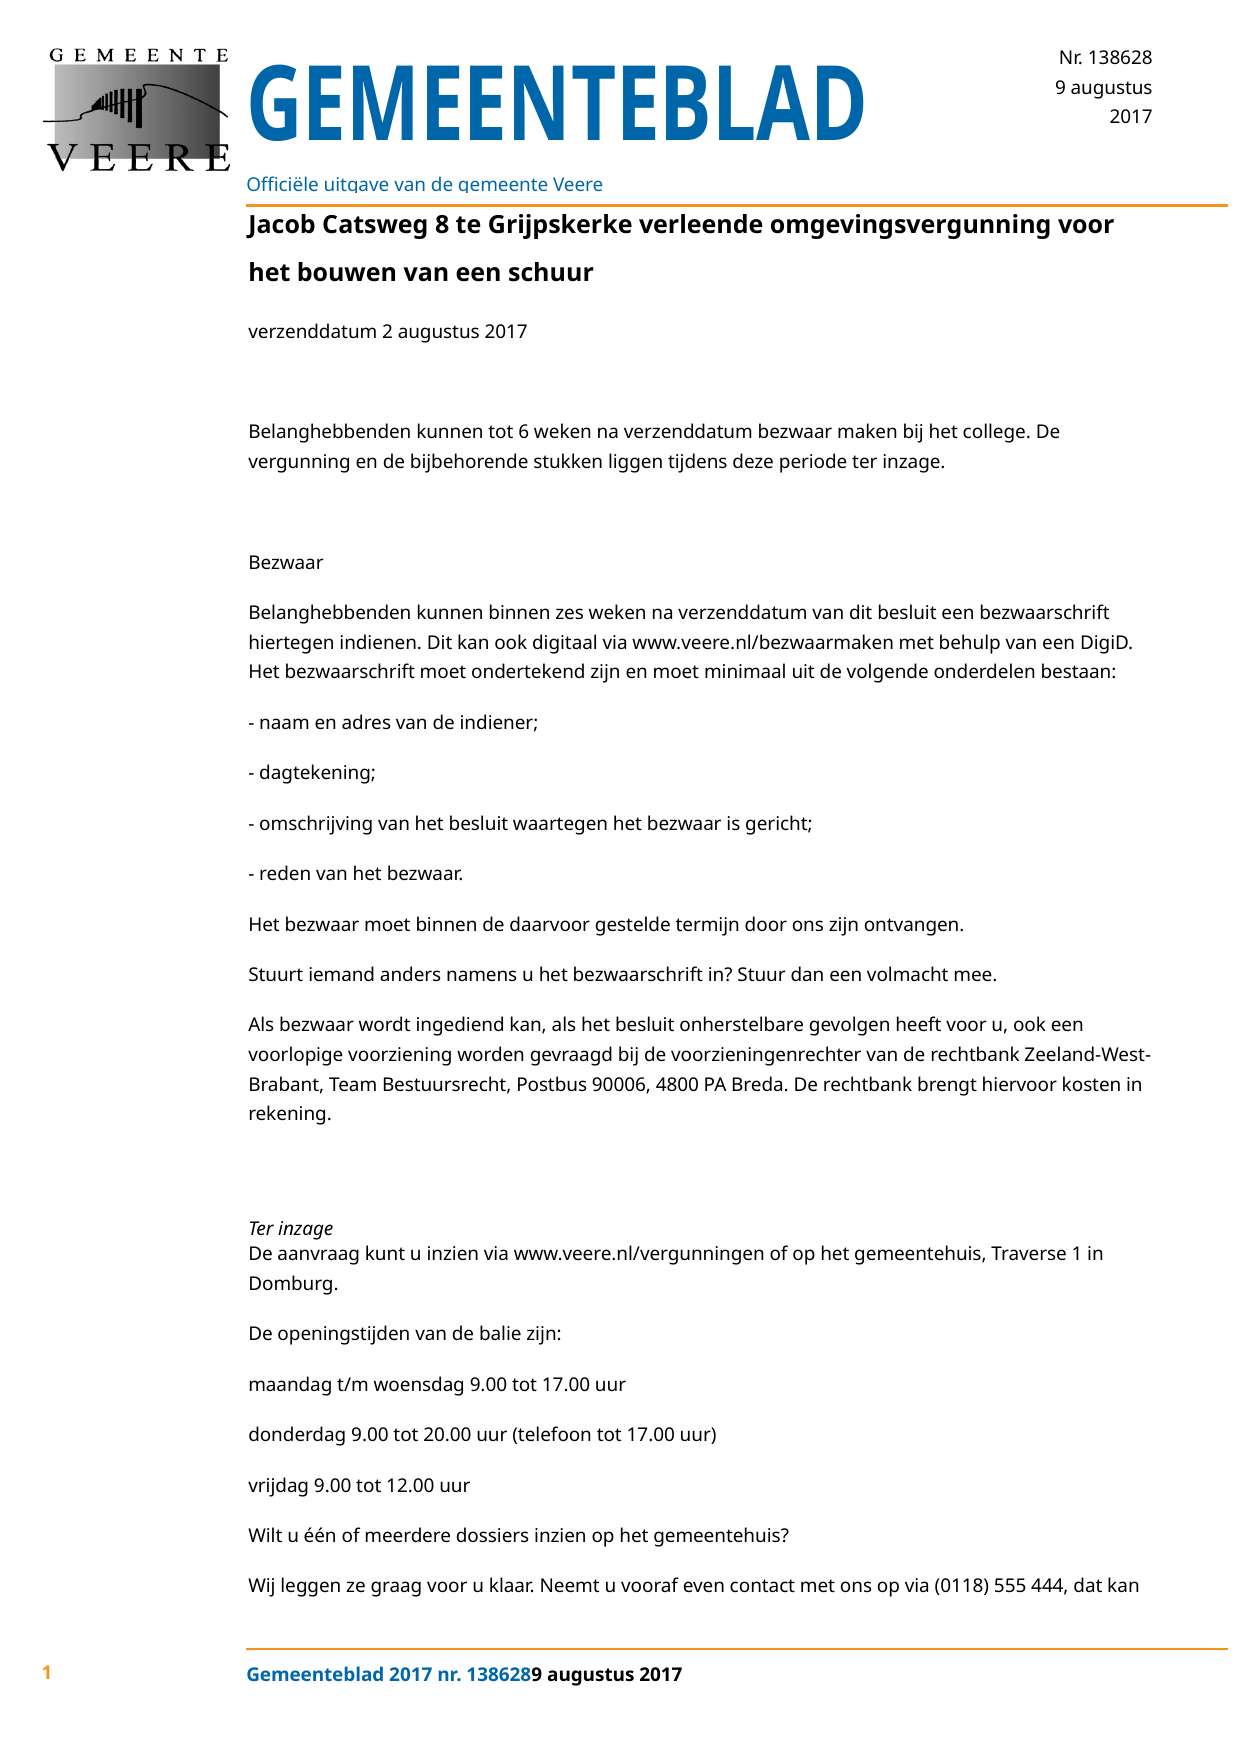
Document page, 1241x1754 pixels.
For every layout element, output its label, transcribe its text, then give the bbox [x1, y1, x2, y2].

text - naam en adres van de indiener; [248, 709, 1152, 735]
text Het bezwaar moet binnen de daarvoor gestelde termijn door ons zijn ontvangen. [248, 911, 1152, 937]
text Wilt u één of meerdere dossiers inzien op het gemeentehuis? [248, 1522, 1152, 1548]
text Belanghebbenden kunnen binnen zes weken na verzenddatum van dit besluit een bezwaarschrift hiertegen indienen. Dit kan ook digitaal via www.veere.nl/bezwaarmaken met behulp van een DigiD. Het bezwaarschrift moet ondertekend zijn en moet minimaal uit de volgende onderdelen bestaan: [248, 599, 1152, 684]
text Jacob Catsweg 8 te Grijpskerke verleende omgevingsvergunning voor het bouwen van een schuur [248, 207, 1152, 288]
picture [41, 47, 231, 172]
text De openingstijden van de balie zijn: [248, 1321, 1152, 1346]
text vrijdag 9.00 tot 12.00 uur [248, 1472, 1152, 1497]
text Wij leggen ze graag voor u klaar. Neemt u vooraf even contact met ons op via (0118) 555 444, dat kan [248, 1573, 1152, 1598]
text De aanvraag kunt u inzien via www.veere.nl/vergunningen of op het gemeentehuis, Traverse 1 in Domburg. [248, 1241, 1152, 1296]
text maandag t/m woensdag 9.00 tot 17.00 uur [248, 1371, 1152, 1397]
text - dagtekening; [248, 759, 1152, 785]
text Ter inzage [248, 1215, 1152, 1241]
text - reden van het bezwaar. [248, 860, 1152, 886]
text Stuurt iemand anders namens u het bezwaarschrift in? Stuur dan een volmacht mee. [248, 961, 1152, 987]
text Belanghebbenden kunnen tot 6 weken na verzenddatum bezwaar maken bij het college. De vergunning en de bijbehorende stukken liggen tijdens deze periode ter inzage. [248, 419, 1152, 474]
text Bezwaar [248, 549, 1152, 575]
text donderdag 9.00 tot 20.00 uur (telefoon tot 17.00 uur) [248, 1421, 1152, 1447]
text Als bezwaar wordt ingediend kan, als het besluit onherstelbare gevolgen heeft voor u, ook een voorlopige voorziening worden gevraagd bij de voorzieningenrechter van de rechtbank Zeeland-West-Brabant, Team Bestuursrecht, Postbus 90006, 4800 PA Breda. De rechtbank brengt hiervoor kosten in rekening. [248, 1012, 1152, 1126]
text - omschrijving van het besluit waartegen het bezwaar is gericht; [248, 810, 1152, 836]
text verzenddatum 2 augustus 2017 [248, 318, 1152, 344]
